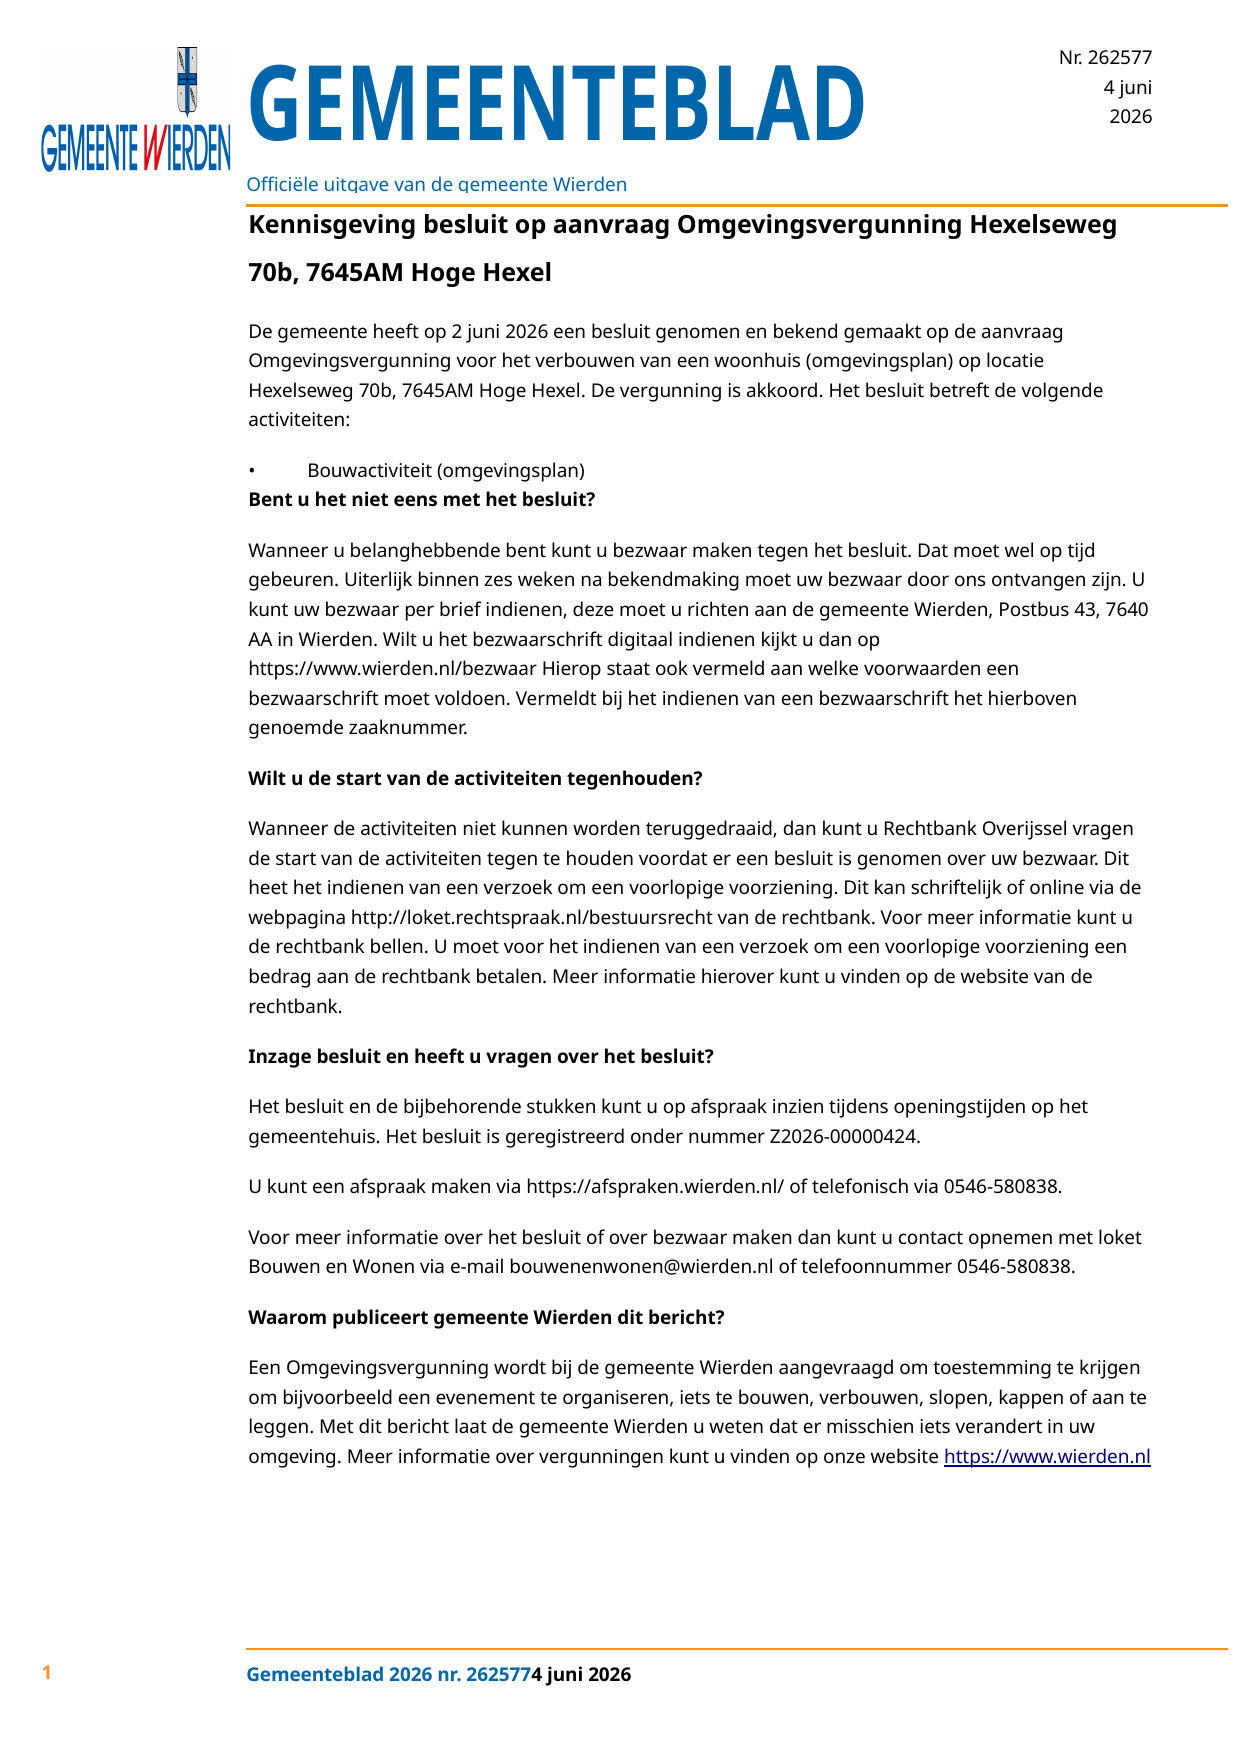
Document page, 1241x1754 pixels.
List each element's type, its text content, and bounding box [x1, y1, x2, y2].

text Wanneer de activiteiten niet kunnen worden teruggedraaid, dan kunt u Rechtbank Overijssel vragen de start van de activiteiten tegen te houden voordat er een besluit is genomen over uw bezwaar. Dit heet het indienen van een verzoek om een voorlopige voorziening. Dit kan schriftelijk of online via de webpagina http://loket.rechtspraak.nl/bestuursrecht van de rechtbank. Voor meer informatie kunt u de rechtbank bellen. U moet voor het indienen van een verzoek om een voorlopige voorziening een bedrag aan de rechtbank betalen. Meer informatie hierover kunt u vinden op de website van de rechtbank. [248, 815, 1152, 1019]
text Wanneer u belanghebbende bent kunt u bezwaar maken tegen het besluit. Dat moet wel op tijd gebeuren. Uiterlijk binnen zes weken na bekendmaking moet uw bezwaar door ons ontvangen zijn. U kunt uw bezwaar per brief indienen, deze moet u richten aan de gemeente Wierden, Postbus 43, 7640 AA in Wierden. Wilt u het bezwaarschrift digitaal indienen kijkt u dan op https://www.wierden.nl/bezwaar Hierop staat ook vermeld aan welke voorwaarden een bezwaarschrift moet voldoen. Vermeldt bij het indienen van een bezwaarschrift het hierboven genoemde zaaknummer. [248, 537, 1152, 740]
text De gemeente heeft op 2 juni 2026 een besluit genomen en bekend gemaakt op de aanvraag Omgevingsvergunning voor het verbouwen van een woonhuis (omgevingsplan) op locatie Hexelseweg 70b, 7645AM Hoge Hexel. De vergunning is akkoord. Het besluit betreft de volgende activiteiten: [248, 318, 1152, 432]
text Waarom publiceert gemeente Wierden dit bericht? [248, 1304, 1152, 1330]
text Kennisgeving besluit op aanvraag Omgevingsvergunning Hexelseweg 70b, 7645AM Hoge Hexel [248, 207, 1152, 288]
text Voor meer informatie over het besluit of over bezwaar maken dan kunt u contact opnemen met loket Bouwen en Wonen via e-mail bouwenenwonen@wierden.nl of telefoonnummer 0546-580838. [248, 1224, 1152, 1279]
picture [41, 47, 231, 172]
text Een Omgevingsvergunning wordt bij de gemeente Wierden aangevraagd om toestemming te krijgen om bijvoorbeeld een evenement te organiseren, iets te bouwen, verbouwen, slopen, kappen of aan te leggen. Met dit bericht laat de gemeente Wierden u weten dat er misschien iets verandert in uw omgeving. Meer informatie over vergunningen kunt u vinden op onze website https://www.wierden.nl [248, 1354, 1152, 1469]
text Inzage besluit en heeft u vragen over het besluit? [248, 1043, 1152, 1069]
list Bouwactiviteit (omgevingsplan) [248, 457, 1152, 483]
text Het besluit en de bijbehorende stukken kunt u op afspraak inzien tijdens openingstijden op het gemeentehuis. Het besluit is geregistreerd onder nummer Z2026-00000424. [248, 1094, 1152, 1149]
text Bent u het niet eens met het besluit? [248, 487, 1152, 512]
text Wilt u de start van de activiteiten tegenhouden? [248, 765, 1152, 791]
text U kunt een afspraak maken via https://afspraken.wierden.nl/ of telefonisch via 0546-580838. [248, 1174, 1152, 1199]
